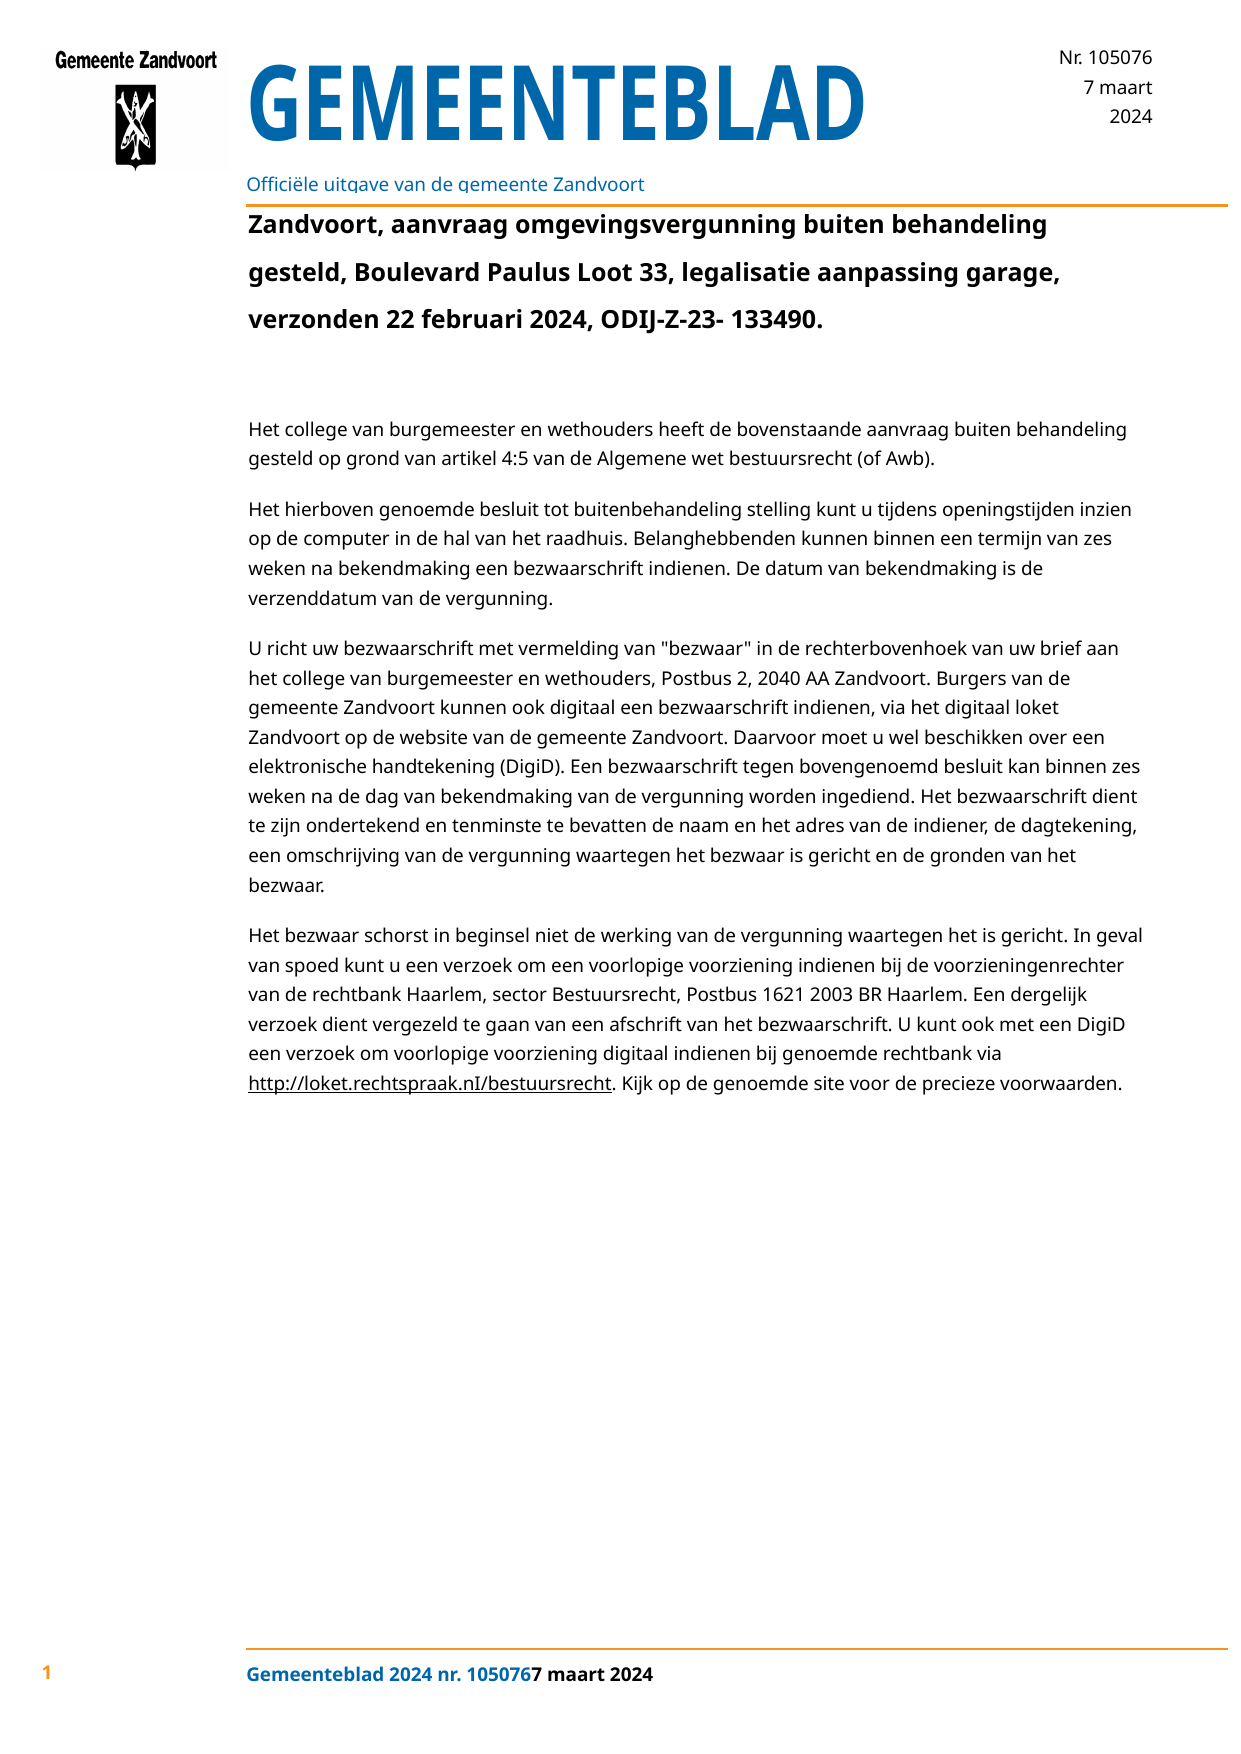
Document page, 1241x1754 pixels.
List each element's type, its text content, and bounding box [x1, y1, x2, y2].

text U richt uw bezwaarschrift met vermelding van "bezwaar" in de rechterbovenhoek van uw brief aan het college van burgemeester en wethouders, Postbus 2, 2040 AA Zandvoort. Burgers van de gemeente Zandvoort kunnen ook digitaal een bezwaarschrift indienen, via het digitaal loket Zandvoort op de website van de gemeente Zandvoort. Daarvoor moet u wel beschikken over een elektronische handtekening (DigiD). Een bezwaarschrift tegen bovengenoemd besluit kan binnen zes weken na de dag van bekendmaking van de vergunning worden ingediend. Het bezwaarschrift dient te zijn ondertekend en tenminste te bevatten de naam en het adres van de indiener, de dagtekening, een omschrijving van de vergunning waartegen het bezwaar is gericht en de gronden van het bezwaar. [248, 635, 1152, 897]
picture [41, 47, 231, 172]
text Zandvoort, aanvraag omgevingsvergunning buiten behandeling gesteld, Boulevard Paulus Loot 33, legalisatie aanpassing garage, verzonden 22 februari 2024, ODIJ-Z-23- 133490. [248, 207, 1152, 336]
text Het college van burgemeester en wethouders heeft de bovenstaande aanvraag buiten behandeling gesteld op grond van artikel 4:5 van de Algemene wet bestuursrecht (of Awb). [248, 416, 1152, 471]
text Het hierboven genoemde besluit tot buitenbehandeling stelling kunt u tijdens openingstijden inzien op de computer in de hal van het raadhuis. Belanghebbenden kunnen binnen een termijn van zes weken na bekendmaking een bezwaarschrift indienen. De datum van bekendmaking is de verzenddatum van de vergunning. [248, 496, 1152, 610]
text Het bezwaar schorst in beginsel niet de werking van de vergunning waartegen het is gericht. In geval van spoed kunt u een verzoek om een voorlopige voorziening indienen bij de voorzieningenrechter van de rechtbank Haarlem, sector Bestuursrecht, Postbus 1621 2003 BR Haarlem. Een dergelijk verzoek dient vergezeld te gaan van een afschrift van het bezwaarschrift. U kunt ook met een DigiD een verzoek om voorlopige voorziening digitaal indienen bij genoemde rechtbank via http://loket.rechtspraak.nI/bestuursrecht. Kijk op de genoemde site voor de precieze voorwaarden. [248, 922, 1152, 1096]
